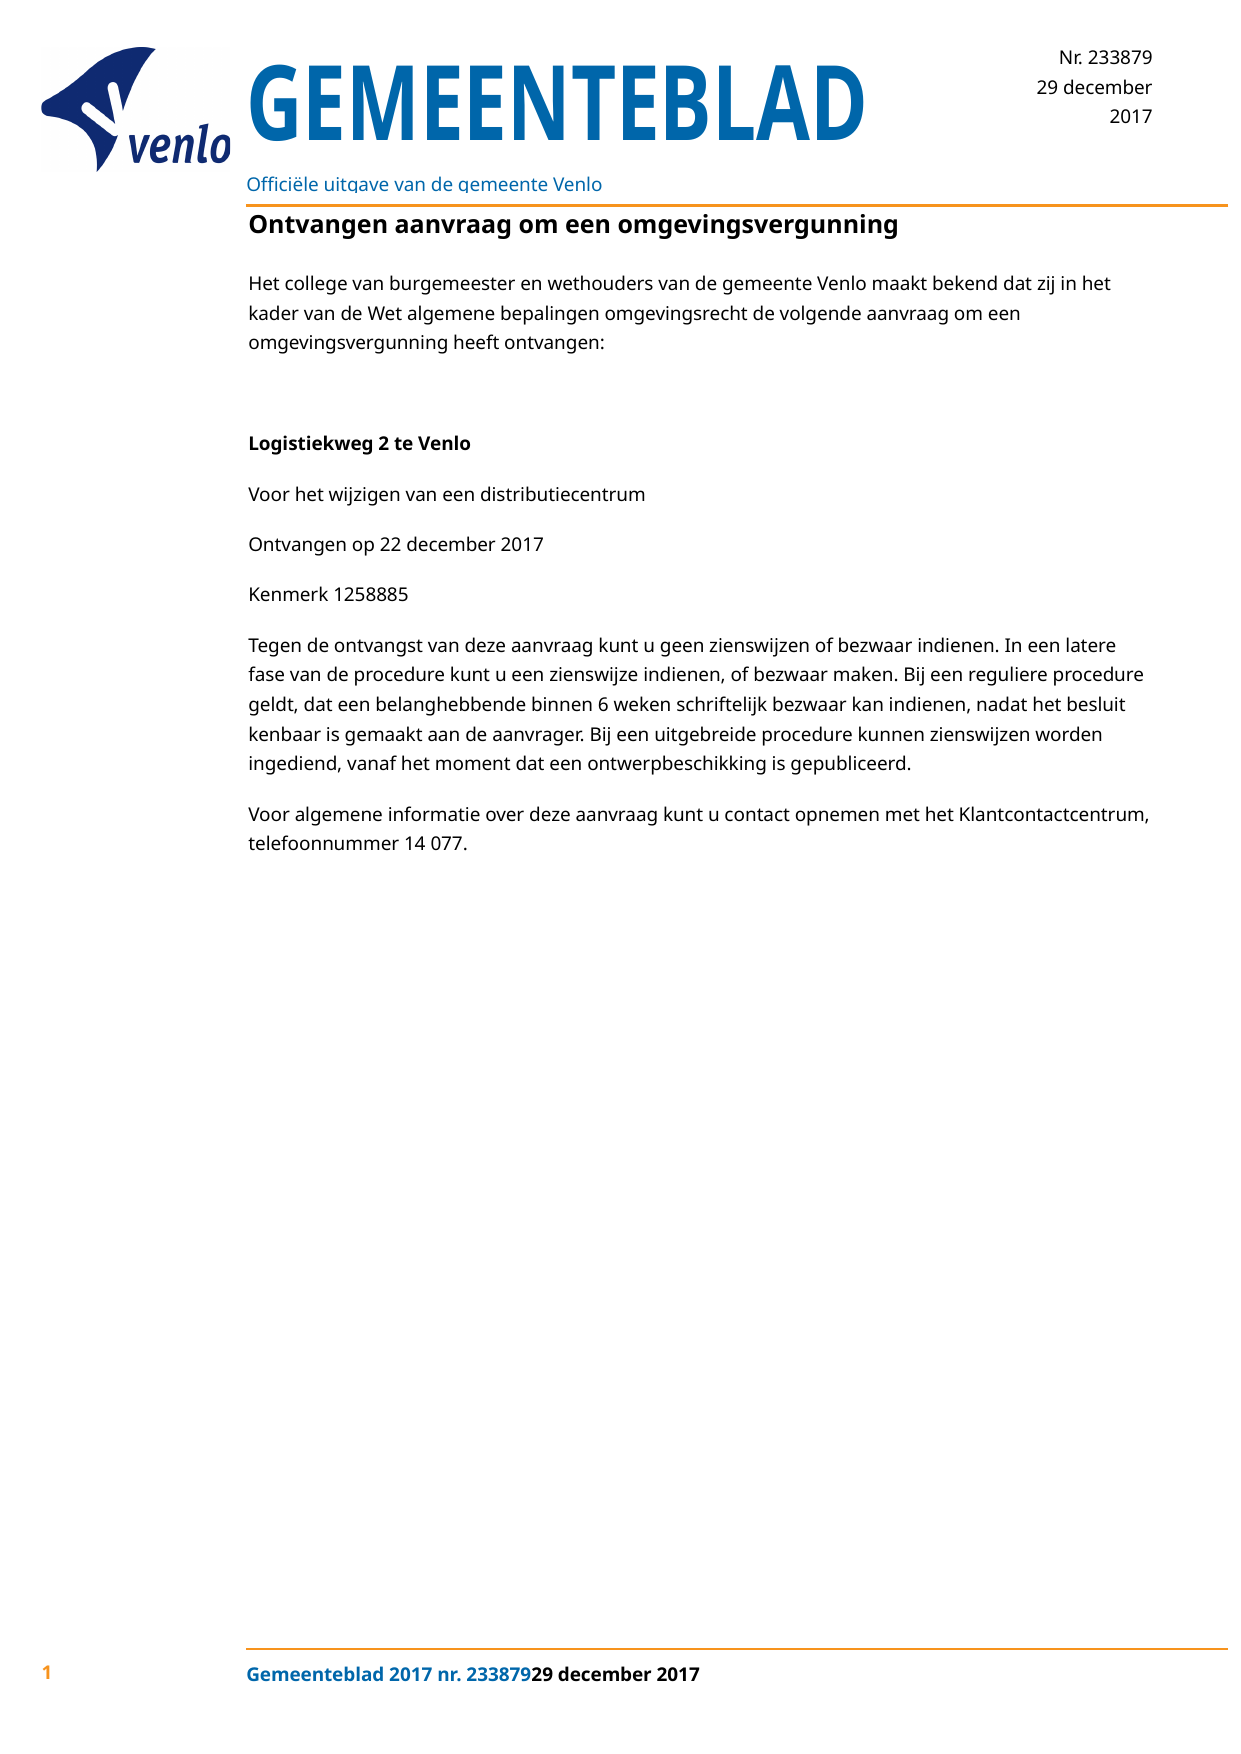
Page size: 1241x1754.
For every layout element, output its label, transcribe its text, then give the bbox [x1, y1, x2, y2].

picture [41, 47, 231, 172]
text Voor algemene informatie over deze aanvraag kunt u contact opnemen met het Klantcontactcentrum, telefoonnummer 14 077. [248, 801, 1152, 856]
text Kenmerk 1258885 [248, 582, 1152, 607]
text Voor het wijzigen van een distributiecentrum [248, 481, 1152, 506]
text Ontvangen aanvraag om een omgevingsvergunning [248, 207, 1152, 241]
text Logistiekweg 2 te Venlo [248, 430, 1152, 456]
text Het college van burgemeester en wethouders van de gemeente Venlo maakt bekend dat zij in het kader van de Wet algemene bepalingen omgevingsrecht de volgende aanvraag om een omgevingsvergunning heeft ontvangen: [248, 270, 1152, 355]
text Tegen de ontvangst van deze aanvraag kunt u geen zienswijzen of bezwaar indienen. In een latere fase van de procedure kunt u een zienswijze indienen, of bezwaar maken. Bij een reguliere procedure geldt, dat een belanghebbende binnen 6 weken schriftelijk bezwaar kan indienen, nadat het besluit kenbaar is gemaakt aan de aanvrager. Bij een uitgebreide procedure kunnen zienswijzen worden ingediend, vanaf het moment dat een ontwerpbeschikking is gepubliceerd. [248, 632, 1152, 776]
text Ontvangen op 22 december 2017 [248, 531, 1152, 557]
